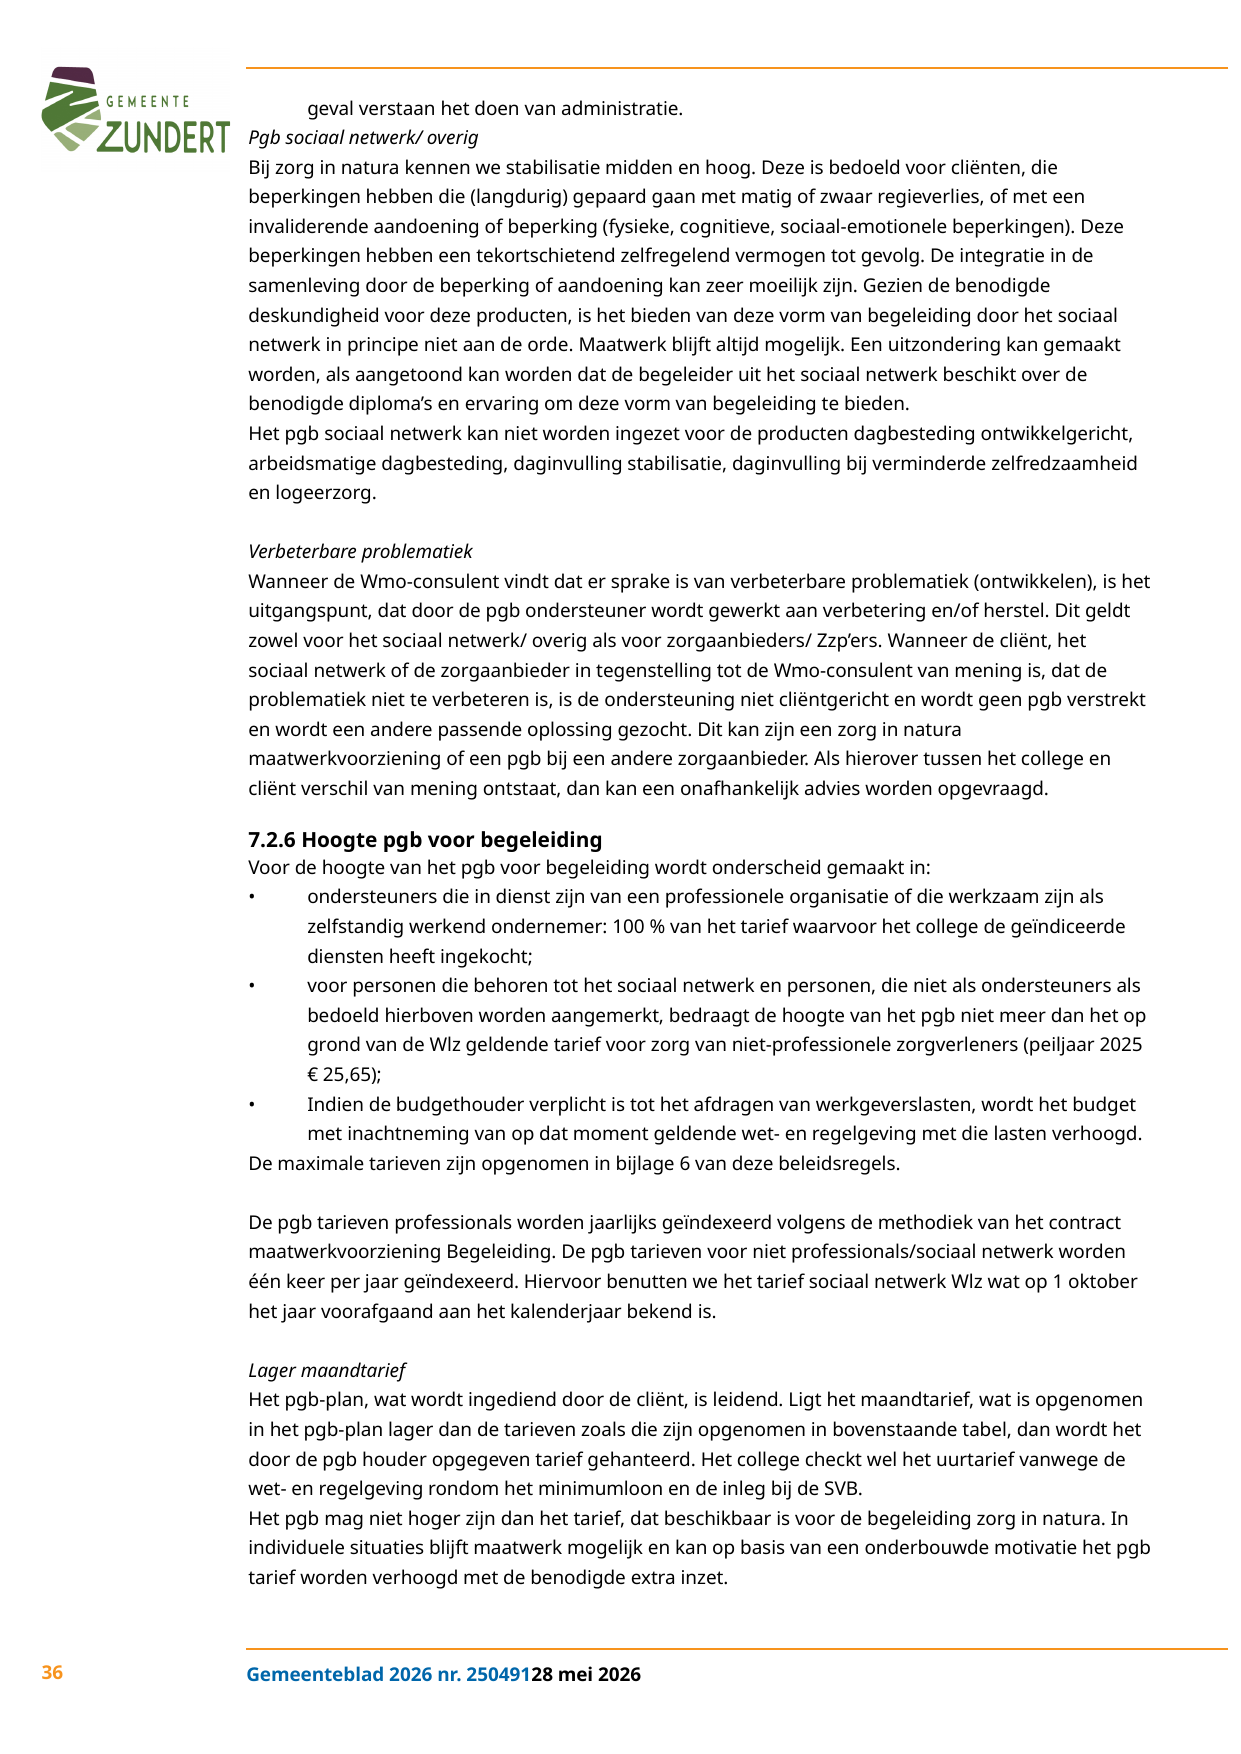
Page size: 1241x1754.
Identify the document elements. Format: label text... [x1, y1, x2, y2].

text Verbeterbare problematiek [248, 538, 1152, 564]
text De maximale tarieven zijn opgenomen in bijlage 6 van deze beleidsregels. [248, 1150, 1152, 1176]
picture [41, 47, 231, 172]
text Wanneer de Wmo-consulent vindt dat er sprake is van verbeterbare problematiek (ontwikkelen), is het uitgangspunt, dat door de pgb ondersteuner wordt gewerkt aan verbetering en/of herstel. Dit geldt zowel voor het sociaal netwerk/ overig als voor zorgaanbieders/ Zzp’ers. Wanneer de cliënt, het sociaal netwerk of de zorgaanbieder in tegenstelling tot de Wmo-consulent van mening is, dat de problematiek niet te verbeteren is, is de ondersteuning niet cliëntgericht en wordt geen pgb verstrekt en wordt een andere passende oplossing gezocht. Dit kan zijn een zorg in natura maatwerkvoorziening of een pgb bij een andere zorgaanbieder. Als hierover tussen het college en cliënt verschil van mening ontstaat, dan kan een onafhankelijk advies worden opgevraagd. [248, 568, 1152, 801]
text Het pgb-plan, wat wordt ingediend door de cliënt, is leidend. Ligt het maandtarief, wat is opgenomen in het pgb-plan lager dan de tarieven zoals die zijn opgenomen in bovenstaande tabel, dan wordt het door de pgb houder opgegeven tarief gehanteerd. Het college checkt wel het uurtarief vanwege de wet- en regelgeving rondom het minimumloon en de inleg bij de SVB. [248, 1387, 1152, 1501]
text Het pgb mag niet hoger zijn dan het tarief, dat beschikbaar is voor de begeleiding zorg in natura. In individuele situaties blijft maatwerk mogelijk en kan op basis van een onderbouwde motivatie het pgb tarief worden verhoogd met de benodigde extra inzet. [248, 1505, 1152, 1590]
list voor personen die behoren tot het sociaal netwerk en personen, die niet als ondersteuners als bedoeld hierboven worden aangemerkt, bedraagt de hoogte van het pgb niet meer dan het op grond van de Wlz geldende tarief voor zorg van niet-professionele zorgverleners (peiljaar 2025 € 25,65); [248, 972, 1152, 1087]
text De pgb tarieven professionals worden jaarlijks geïndexeerd volgens de methodiek van het contract maatwerkvoorziening Begeleiding. De pgb tarieven voor niet professionals/sociaal netwerk worden één keer per jaar geïndexeerd. Hiervoor benutten we het tarief sociaal netwerk Wlz wat op 1 oktober het jaar voorafgaand aan het kalenderjaar bekend is. [248, 1209, 1152, 1323]
text Lager maandtarief [248, 1357, 1152, 1383]
text Bij zorg in natura kennen we stabilisatie midden en hoog. Deze is bedoeld voor cliënten, die beperkingen hebben die (langdurig) gepaard gaan met matig of zwaar regieverlies, of met een invaliderende aandoening of beperking (fysieke, cognitieve, sociaal-emotionele beperkingen). Deze beperkingen hebben een tekortschietend zelfregelend vermogen tot gevolg. De integratie in de samenleving door de beperking of aandoening kan zeer moeilijk zijn. Gezien de benodigde deskundigheid voor deze producten, is het bieden van deze vorm van begeleiding door het sociaal netwerk in principe niet aan de orde. Maatwerk blijft altijd mogelijk. Een uitzondering kan gemaakt worden, als aangetoond kan worden dat de begeleider uit het sociaal netwerk beschikt over de benodigde diploma’s en ervaring om deze vorm van begeleiding te bieden. [248, 154, 1152, 416]
list Indien de budgethouder verplicht is tot het afdragen van werkgeverslasten, wordt het budget met inachtneming van op dat moment geldende wet- en regelgeving met die lasten verhoogd. [248, 1091, 1152, 1146]
list ondersteuners die in dienst zijn van een professionele organisatie of die werkzaam zijn als zelfstandig werkend ondernemer: 100 % van het tarief waarvoor het college de geïndiceerde diensten heeft ingekocht; [248, 884, 1152, 968]
text Voor de hoogte van het pgb voor begeleiding wordt onderscheid gemaakt in: [248, 854, 1152, 880]
text 7.2.6 Hoogte pgb voor begeleiding [248, 826, 1152, 854]
text Pgb sociaal netwerk/ overig [248, 124, 1152, 150]
text Het pgb sociaal netwerk kan niet worden ingezet voor de producten dagbesteding ontwikkelgericht, arbeidsmatige dagbesteding, daginvulling stabilisatie, daginvulling bij verminderde zelfredzaamheid en logeerzorg. [248, 420, 1152, 505]
list geval verstaan het doen van administratie. [248, 95, 1152, 121]
